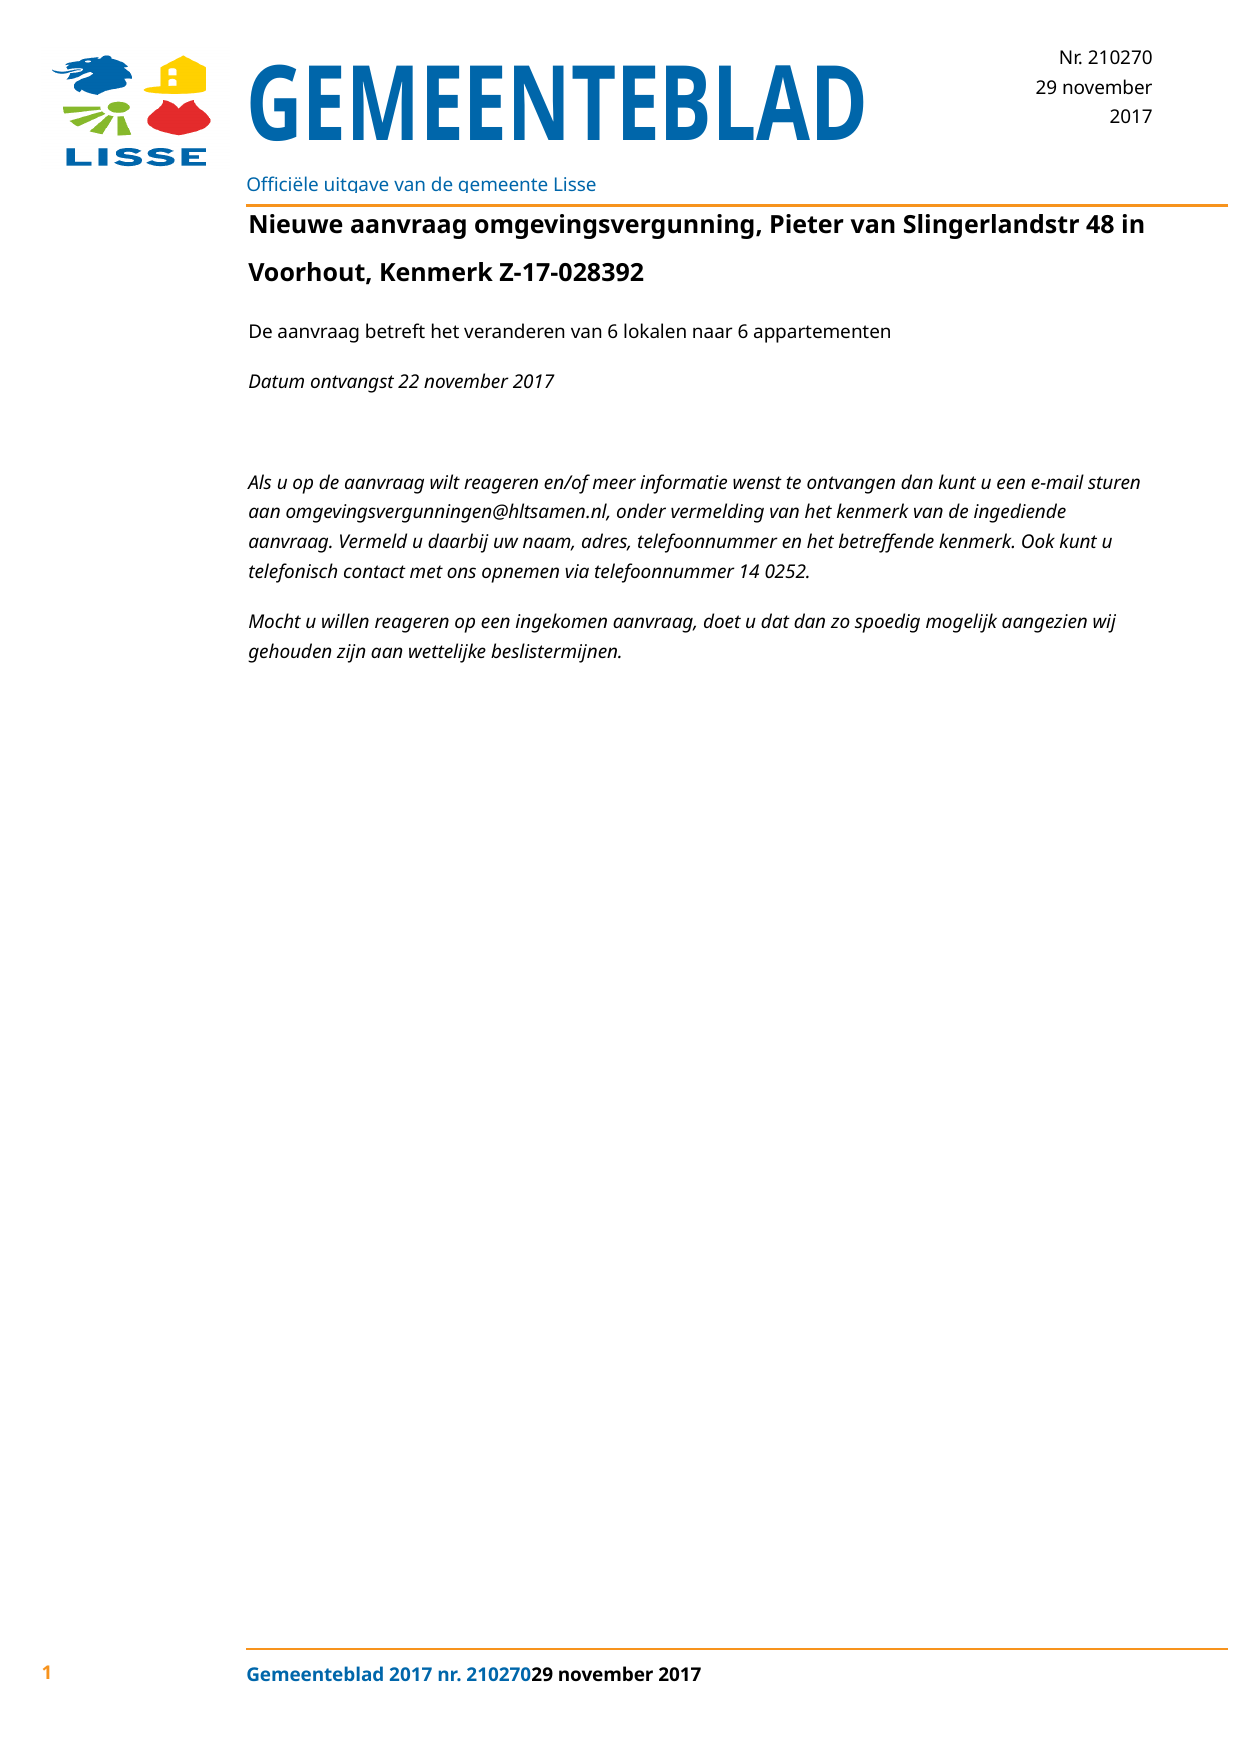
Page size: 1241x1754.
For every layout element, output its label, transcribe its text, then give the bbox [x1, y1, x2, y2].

text Datum ontvangst 22 november 2017 [248, 368, 1152, 394]
text Nieuwe aanvraag omgevingsvergunning, Pieter van Slingerlandstr 48 in Voorhout, Kenmerk Z-17-028392 [248, 207, 1152, 288]
text De aanvraag betreft het veranderen van 6 lokalen naar 6 appartementen [248, 318, 1152, 344]
text Mocht u willen reageren op een ingekomen aanvraag, doet u dat dan zo spoedig mogelijk aangezien wij gehouden zijn aan wettelijke beslistermijnen. [248, 608, 1152, 664]
text Als u op de aanvraag wilt reageren en/of meer informatie wenst te ontvangen dan kunt u een e-mail sturen aan omgevingsvergunningen@hltsamen.nl, onder vermelding van het kenmerk van de ingediende aanvraag. Vermeld u daarbij uw naam, adres, telefoonnummer en het betreffende kenmerk. Ook kunt u telefonisch contact met ons opnemen via telefoonnummer 14 0252. [248, 469, 1152, 584]
picture [41, 47, 231, 172]
